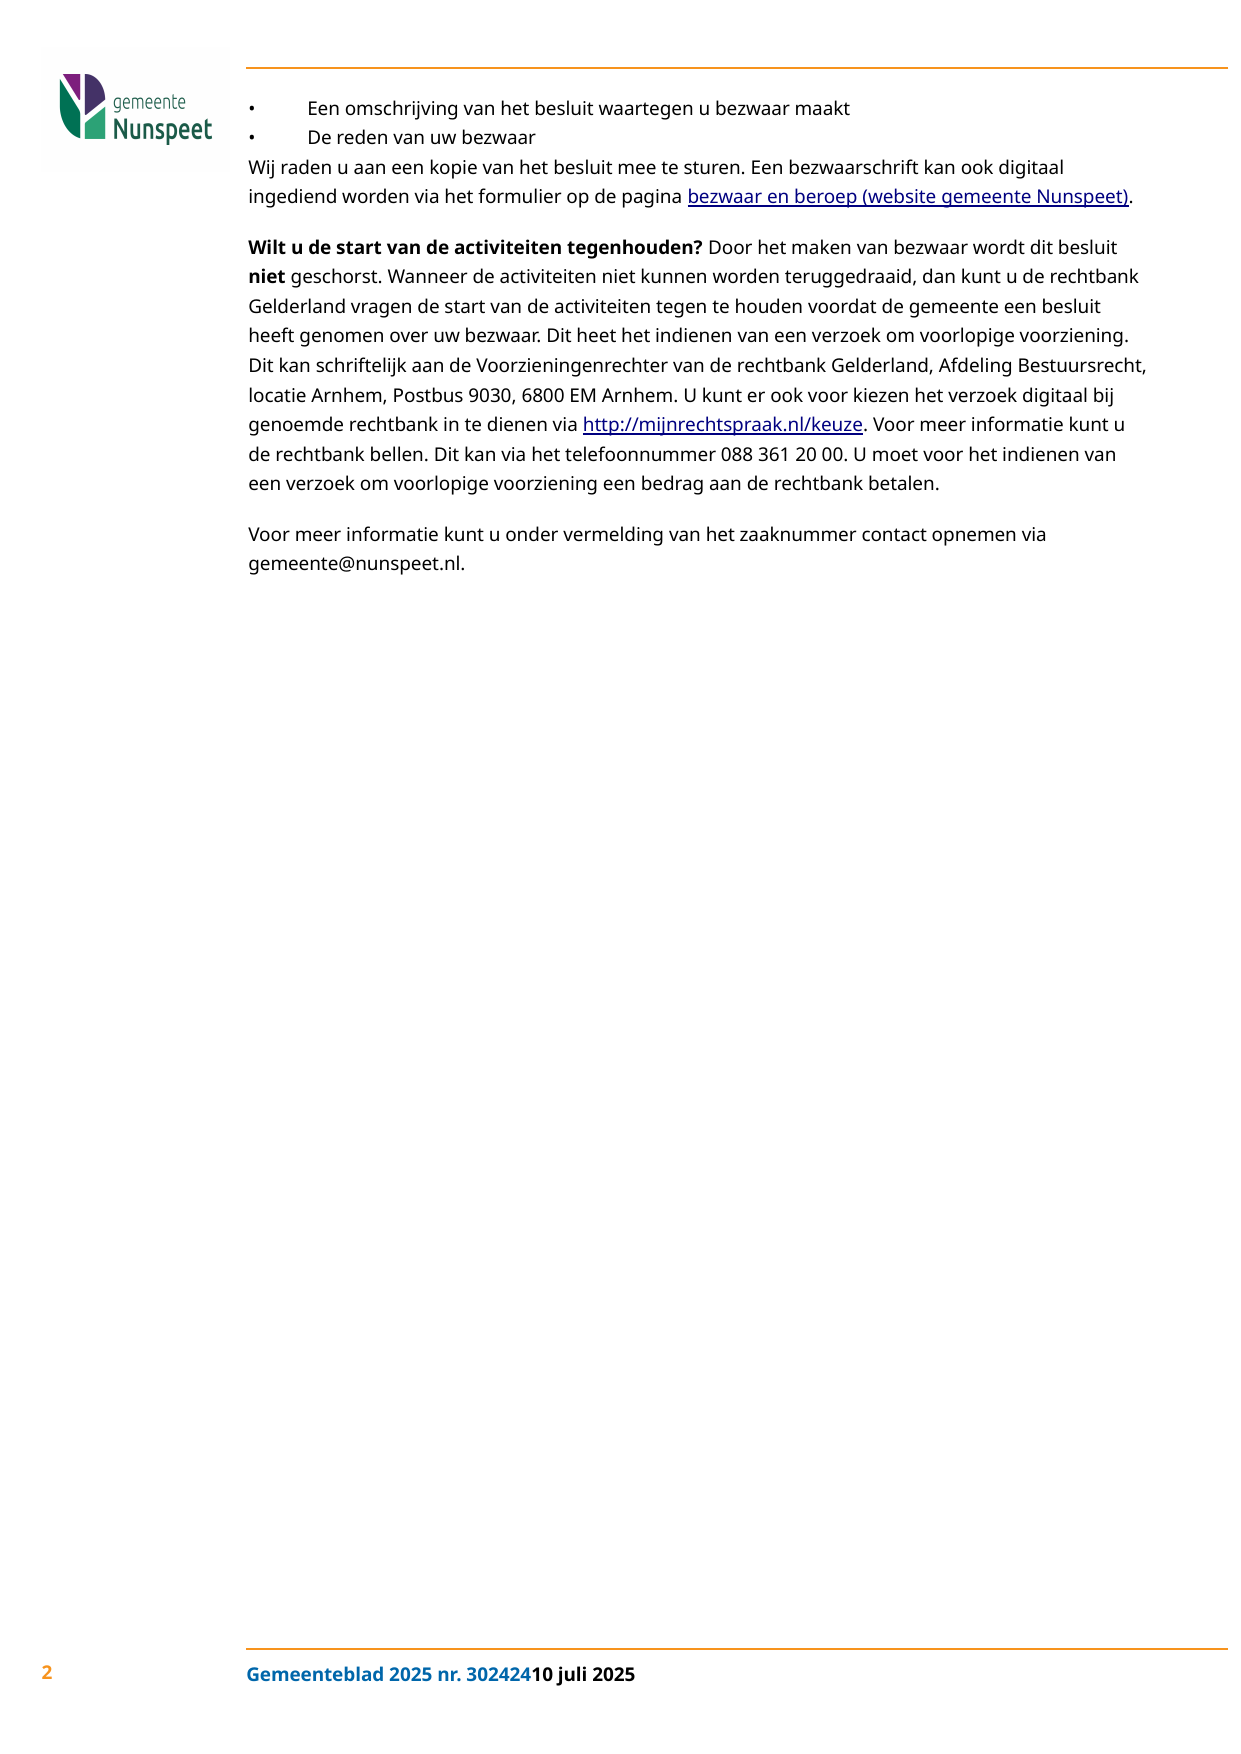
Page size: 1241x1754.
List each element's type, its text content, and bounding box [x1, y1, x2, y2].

text Voor meer informatie kunt u onder vermelding van het zaaknummer contact opnemen via gemeente@nunspeet.nl. [248, 521, 1152, 576]
list Een omschrijving van het besluit waartegen u bezwaar maakt [248, 95, 1152, 121]
picture [41, 47, 231, 172]
text Wij raden u aan een kopie van het besluit mee te sturen. Een bezwaarschrift kan ook digitaal ingediend worden via het formulier op de pagina bezwaar en beroep (website gemeente Nunspeet). [248, 154, 1152, 209]
list De reden van uw bezwaar [248, 124, 1152, 150]
text Wilt u de start van de activiteiten tegenhouden? Door het maken van bezwaar wordt dit besluit niet geschorst. Wanneer de activiteiten niet kunnen worden teruggedraaid, dan kunt u de rechtbank Gelderland vragen de start van de activiteiten tegen te houden voordat de gemeente een besluit heeft genomen over uw bezwaar. Dit heet het indienen van een verzoek om voorlopige voorziening. Dit kan schriftelijk aan de Voorzieningenrechter van de rechtbank Gelderland, Afdeling Bestuursrecht, locatie Arnhem, Postbus 9030, 6800 EM Arnhem. U kunt er ook voor kiezen het verzoek digitaal bij genoemde rechtbank in te dienen via http://mijnrechtspraak.nl/keuze. Voor meer informatie kunt u de rechtbank bellen. Dit kan via het telefoonnummer 088 361 20 00. U moet voor het indienen van een verzoek om voorlopige voorziening een bedrag aan de rechtbank betalen. [248, 234, 1152, 496]
